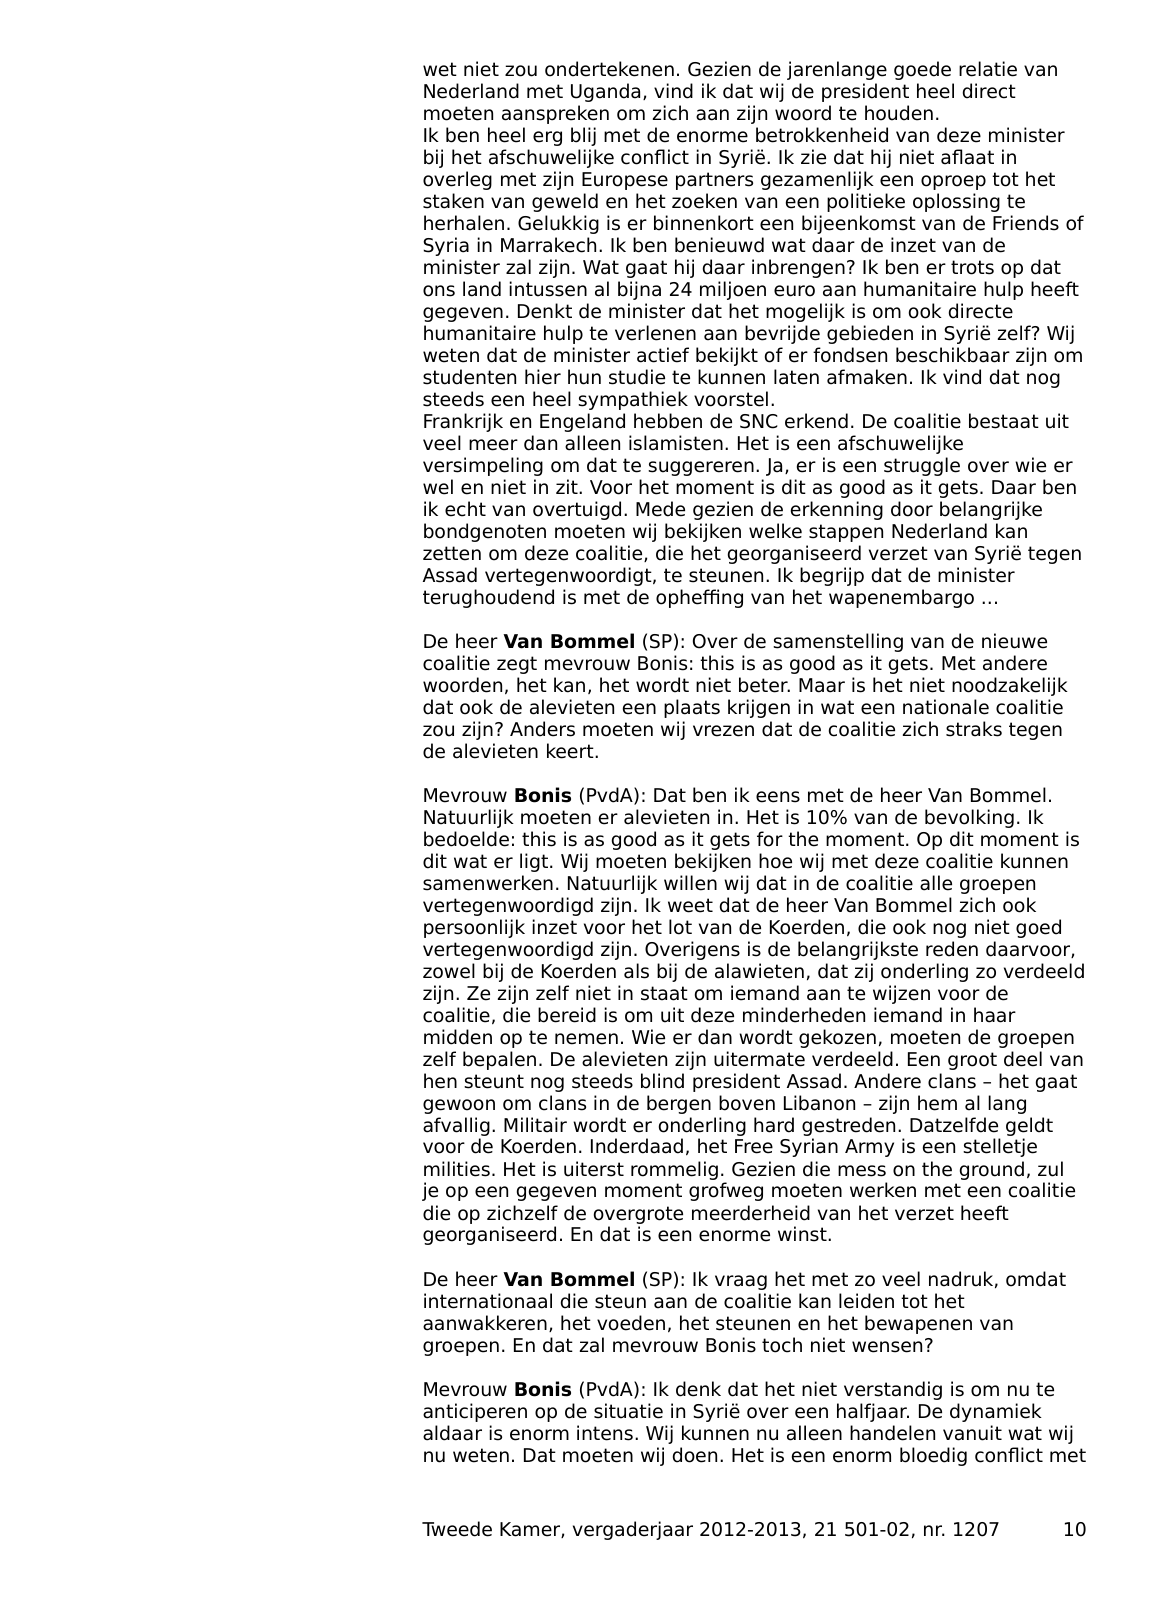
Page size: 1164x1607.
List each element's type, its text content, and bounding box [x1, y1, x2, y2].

text Mevrouw Bonis (PvdA): Dat ben ik eens met de heer Van Bommel. Natuurlijk moeten er alevieten in. Het is 10% van de bevolking. Ik bedoelde: this is as good as it gets for the moment. Op dit moment is dit wat er ligt. Wij moeten bekijken hoe wij met deze coalitie kunnen samenwerken. Natuurlijk willen wij dat in de coalitie alle groepen vertegenwoordigd zijn. Ik weet dat de heer Van Bommel zich ook persoonlijk inzet voor het lot van de Koerden, die ook nog niet goed vertegenwoordigd zijn. Overigens is de belangrijkste reden daarvoor, zowel bij de Koerden als bij de alawieten, dat zij onderling zo verdeeld zijn. Ze zijn zelf niet in staat om iemand aan te wijzen voor de coalitie, die bereid is om uit deze minderheden iemand in haar midden op te nemen. Wie er dan wordt gekozen, moeten de groepen zelf bepalen. De alevieten zijn uitermate verdeeld. Een groot deel van hen steunt nog steeds blind president Assad. Andere clans – het gaat gewoon om clans in de bergen boven Libanon – zijn hem al lang afvallig. Militair wordt er onderling hard gestreden. Datzelfde geldt voor de Koerden. Inderdaad, het Free Syrian Army is een stelletje milities. Het is uiterst rommelig. Gezien die mess on the ground, zul je op een gegeven moment grofweg moeten werken met een coalitie die op zichzelf de overgrote meerderheid van het verzet heeft georganiseerd. En dat is een enorme winst. [422, 785, 1087, 1246]
text Frankrijk en Engeland hebben de SNC erkend. De coalitie bestaat uit veel meer dan alleen islamisten. Het is een afschuwelijke versimpeling om dat te suggereren. Ja, er is een struggle over wie er wel en niet in zit. Voor het moment is dit as good as it gets. Daar ben ik echt van overtuigd. Mede gezien de erkenning door belangrijke bondgenoten moeten wij bekijken welke stappen Nederland kan zetten om deze coalitie, die het georganiseerd verzet van Syrië tegen Assad vertegenwoordigt, te steunen. Ik begrijp dat de minister terughoudend is met de opheffing van het wapenembargo ... [422, 411, 1087, 608]
text Mevrouw Bonis (PvdA): Ik denk dat het niet verstandig is om nu te anticiperen op de situatie in Syrië over een halfjaar. De dynamiek aldaar is enorm intens. Wij kunnen nu alleen handelen vanuit wat wij nu weten. Dat moeten wij doen. Het is een enorm bloedig conflict met [422, 1379, 1087, 1467]
text De heer Van Bommel (SP): Ik vraag het met zo veel nadruk, omdat internationaal die steun aan de coalitie kan leiden tot het aanwakkeren, het voeden, het steunen en het bewapenen van groepen. En dat zal mevrouw Bonis toch niet wensen? [422, 1268, 1087, 1356]
text wet niet zou ondertekenen. Gezien de jarenlange goede relatie van Nederland met Uganda, vind ik dat wij de president heel direct moeten aanspreken om zich aan zijn woord te houden. [422, 59, 1087, 125]
text De heer Van Bommel (SP): Over de samenstelling van de nieuwe coalitie zegt mevrouw Bonis: this is as good as it gets. Met andere woorden, het kan, het wordt niet beter. Maar is het niet noodzakelijk dat ook de alevieten een plaats krijgen in wat een nationale coalitie zou zijn? Anders moeten wij vrezen dat de coalitie zich straks tegen de alevieten keert. [422, 631, 1087, 763]
text Ik ben heel erg blij met de enorme betrokkenheid van deze minister bij het afschuwelijke conflict in Syrië. Ik zie dat hij niet aflaat in overleg met zijn Europese partners gezamenlijk een oproep tot het staken van geweld en het zoeken van een politieke oplossing te herhalen. Gelukkig is er binnenkort een bijeenkomst van de Friends of Syria in Marrakech. Ik ben benieuwd wat daar de inzet van de minister zal zijn. Wat gaat hij daar inbrengen? Ik ben er trots op dat ons land intussen al bijna 24 miljoen euro aan humanitaire hulp heeft gegeven. Denkt de minister dat het mogelijk is om ook directe humanitaire hulp te verlenen aan bevrijde gebieden in Syrië zelf? Wij weten dat de minister actief bekijkt of er fondsen beschikbaar zijn om studenten hier hun studie te kunnen laten afmaken. Ik vind dat nog steeds een heel sympathiek voorstel. [422, 125, 1087, 411]
